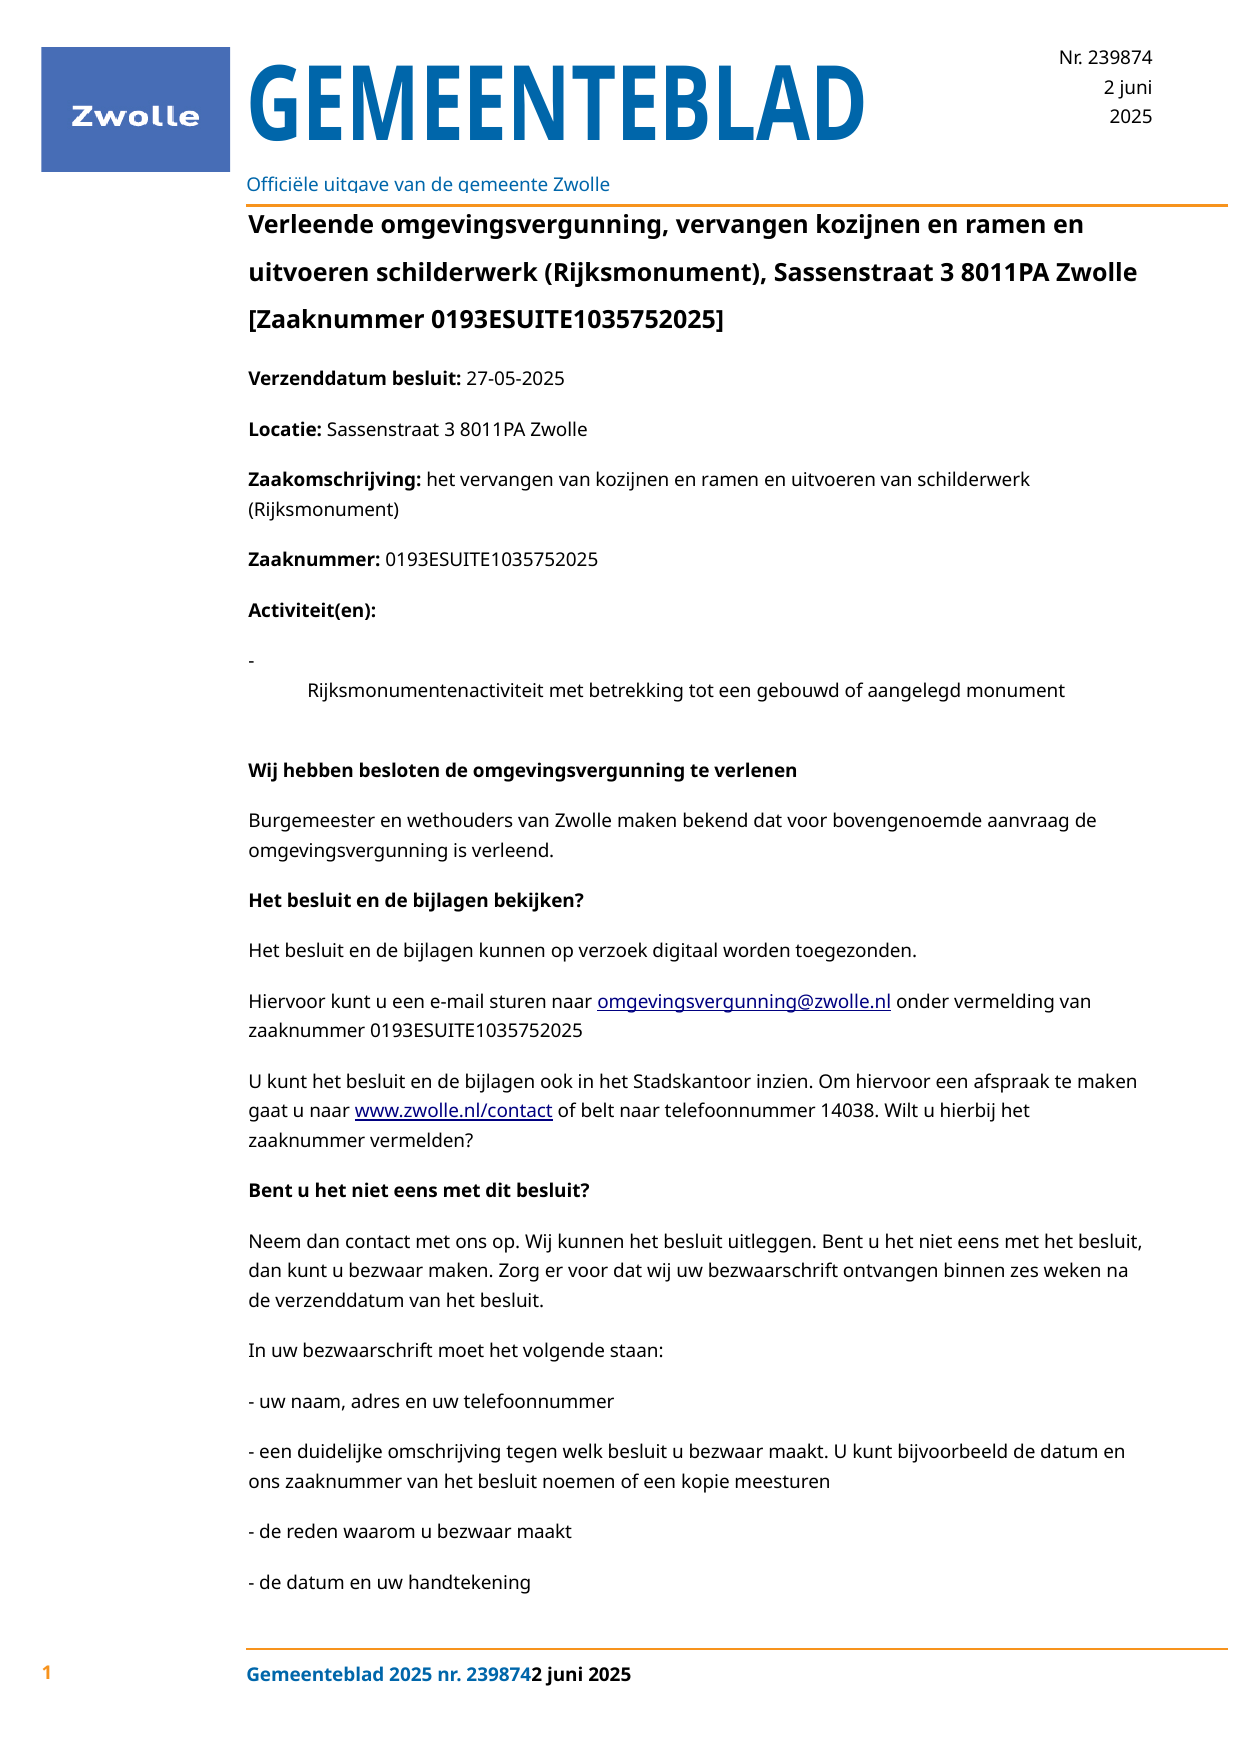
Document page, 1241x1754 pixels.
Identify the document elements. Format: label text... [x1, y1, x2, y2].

text Burgemeester en wethouders van Zwolle maken bekend dat voor bovengenoemde aanvraag de omgevingsvergunning is verleend. [248, 807, 1152, 862]
text Verleende omgevingsvergunning, vervangen kozijnen en ramen en uitvoeren schilderwerk (Rijksmonument), Sassenstraat 3 8011PA Zwolle [Zaaknummer 0193ESUITE1035752025] [248, 207, 1152, 336]
text - de datum en uw handtekening [248, 1569, 1152, 1594]
text Het besluit en de bijlagen bekijken? [248, 887, 1152, 913]
text Locatie: Sassenstraat 3 8011PA Zwolle [248, 416, 1152, 442]
text - een duidelijke omschrijving tegen welk besluit u bezwaar maakt. U kunt bijvoorbeeld de datum en ons zaaknummer van het besluit noemen of een kopie meesturen [248, 1438, 1152, 1494]
text Zaakomschrijving: het vervangen van kozijnen en ramen en uitvoeren van schilderwerk (Rijksmonument) [248, 466, 1152, 522]
text U kunt het besluit en de bijlagen ook in het Stadskantoor inzien. Om hiervoor een afspraak te maken gaat u naar www.zwolle.nl/contact of belt naar telefoonnummer 14038. Wilt u hierbij het zaaknummer vermelden? [248, 1068, 1152, 1153]
text Hiervoor kunt u een e-mail sturen naar omgevingsvergunning@zwolle.nl onder vermelding van zaaknummer 0193ESUITE1035752025 [248, 988, 1152, 1043]
text In uw bezwaarschrift moet het volgende staan: [248, 1338, 1152, 1363]
picture [41, 47, 231, 172]
text Zaaknummer: 0193ESUITE1035752025 [248, 546, 1152, 572]
text Het besluit en de bijlagen kunnen op verzoek digitaal worden toegezonden. [248, 938, 1152, 963]
text Verzenddatum besluit: 27-05-2025 [248, 366, 1152, 391]
text - de reden waarom u bezwaar maakt [248, 1518, 1152, 1544]
text Activiteit(en): [248, 597, 1152, 622]
list Rijksmonumentenactiviteit met betrekking tot een gebouwd of aangelegd monument [248, 677, 1152, 702]
text Neem dan contact met ons op. Wij kunnen het besluit uitleggen. Bent u het niet eens met het besluit, dan kunt u bezwaar maken. Zorg er voor dat wij uw bezwaarschrift ontvangen binnen zes weken na de verzenddatum van het besluit. [248, 1228, 1152, 1313]
text Bent u het niet eens met dit besluit? [248, 1178, 1152, 1203]
text Wij hebben besloten de omgevingsvergunning te verlenen [248, 757, 1152, 782]
text - uw naam, adres en uw telefoonnummer [248, 1388, 1152, 1414]
